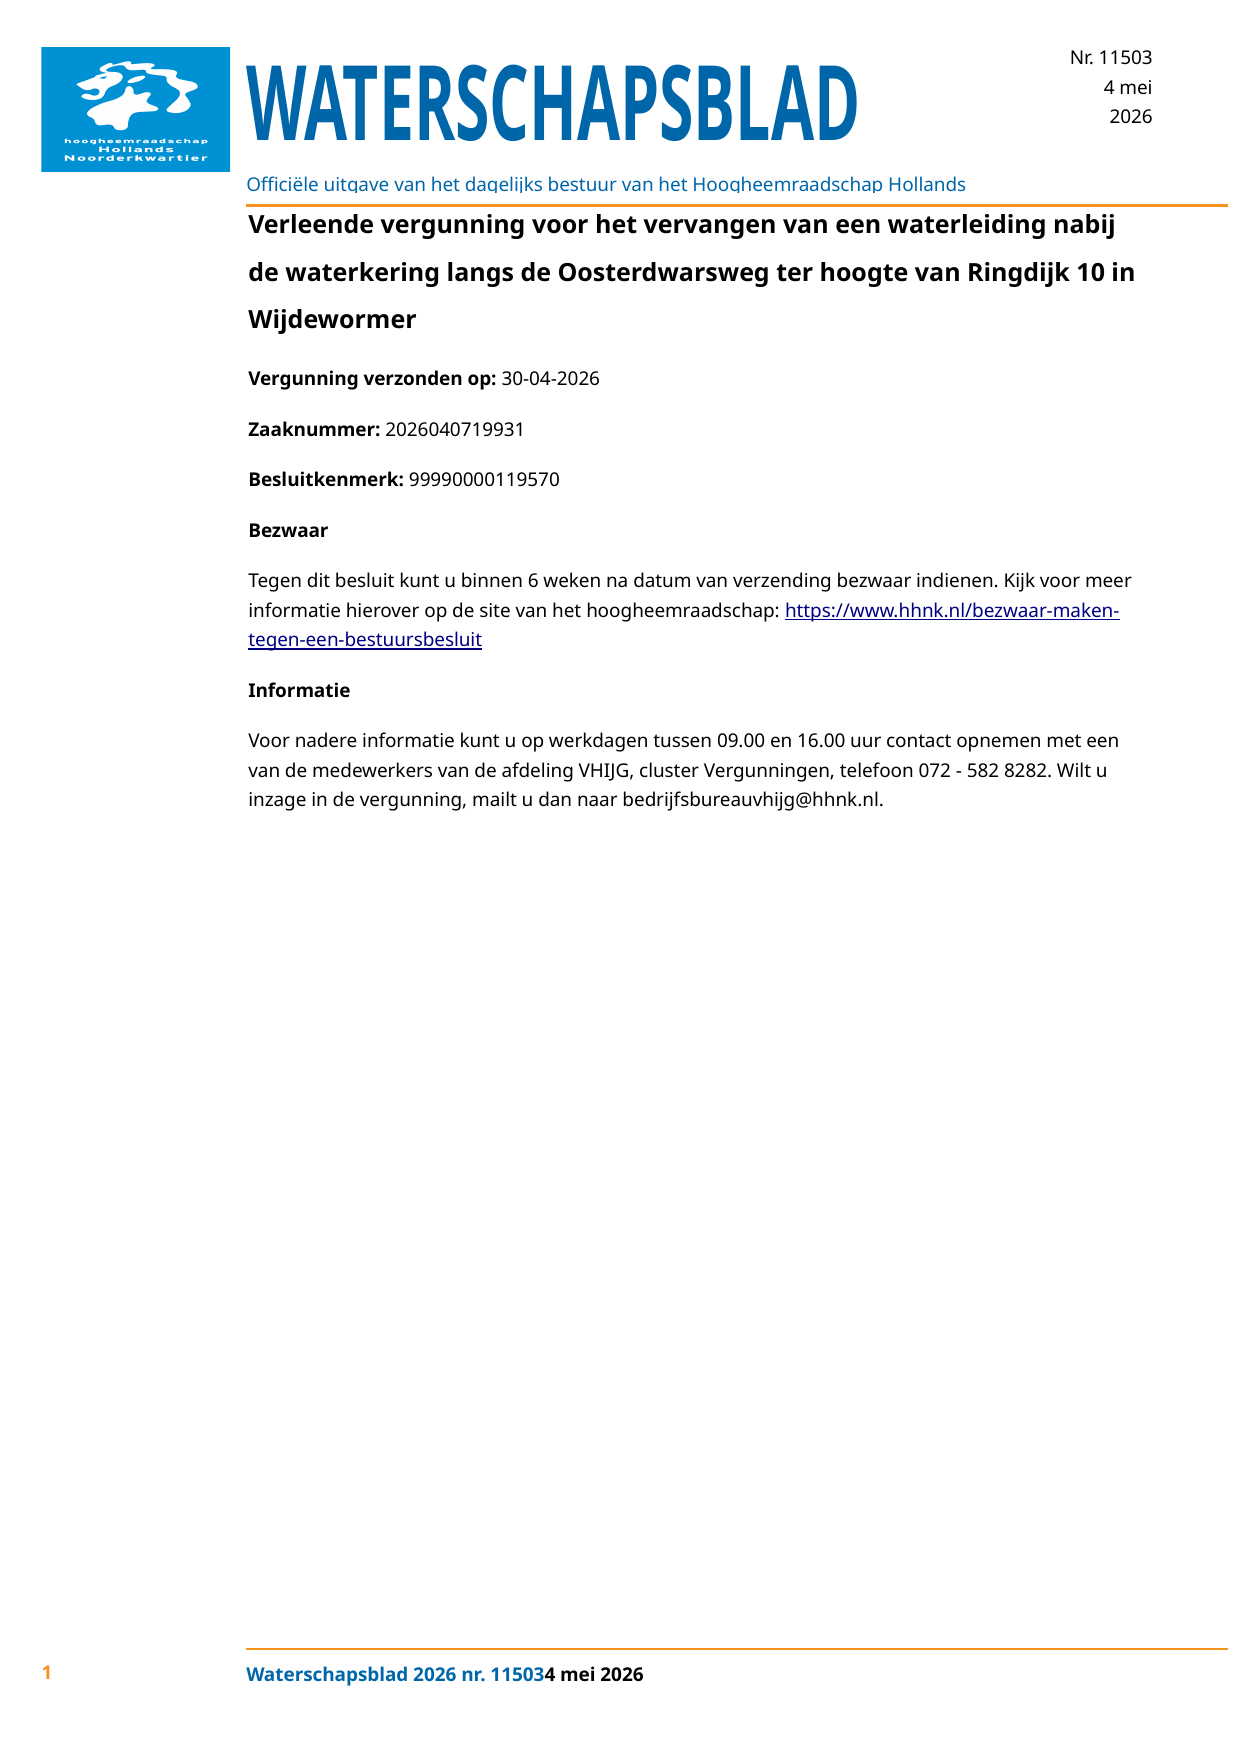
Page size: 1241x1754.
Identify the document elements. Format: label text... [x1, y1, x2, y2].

picture [88, 87, 157, 130]
text Verleende vergunning voor het vervangen van een waterleiding nabij de waterkering langs de Oosterdwarsweg ter hoogte van Ringdijk 10 in Wijdewormer [248, 207, 1152, 336]
picture [78, 64, 122, 99]
text Besluitkenmerk: 99990000119570 [248, 466, 1152, 492]
text Zaaknummer: 2026040719931 [248, 416, 1152, 442]
text Informatie [248, 677, 1152, 702]
picture [118, 62, 197, 112]
text Vergunning verzonden op: 30-04-2026 [248, 366, 1152, 391]
picture [129, 76, 144, 82]
text Bezwaar [248, 517, 1152, 542]
text Voor nadere informatie kunt u op werkdagen tussen 09.00 en 16.00 uur contact opnemen met een van de medewerkers van de afdeling VHIJG, cluster Vergunningen, telefoon 072 - 582 8282. Wilt u inzage in de vergunning, mailt u dan naar bedrijfsbureauvhijg@hhnk.nl. [248, 727, 1152, 812]
text Tegen dit besluit kunt u binnen 6 weken na datum van verzending bezwaar indienen. Kijk voor meer informatie hierover op de site van het hoogheemraadschap: https://www.hhnk.nl/bezwaar-maken-tegen-een-bestuursbesluit [248, 567, 1152, 652]
